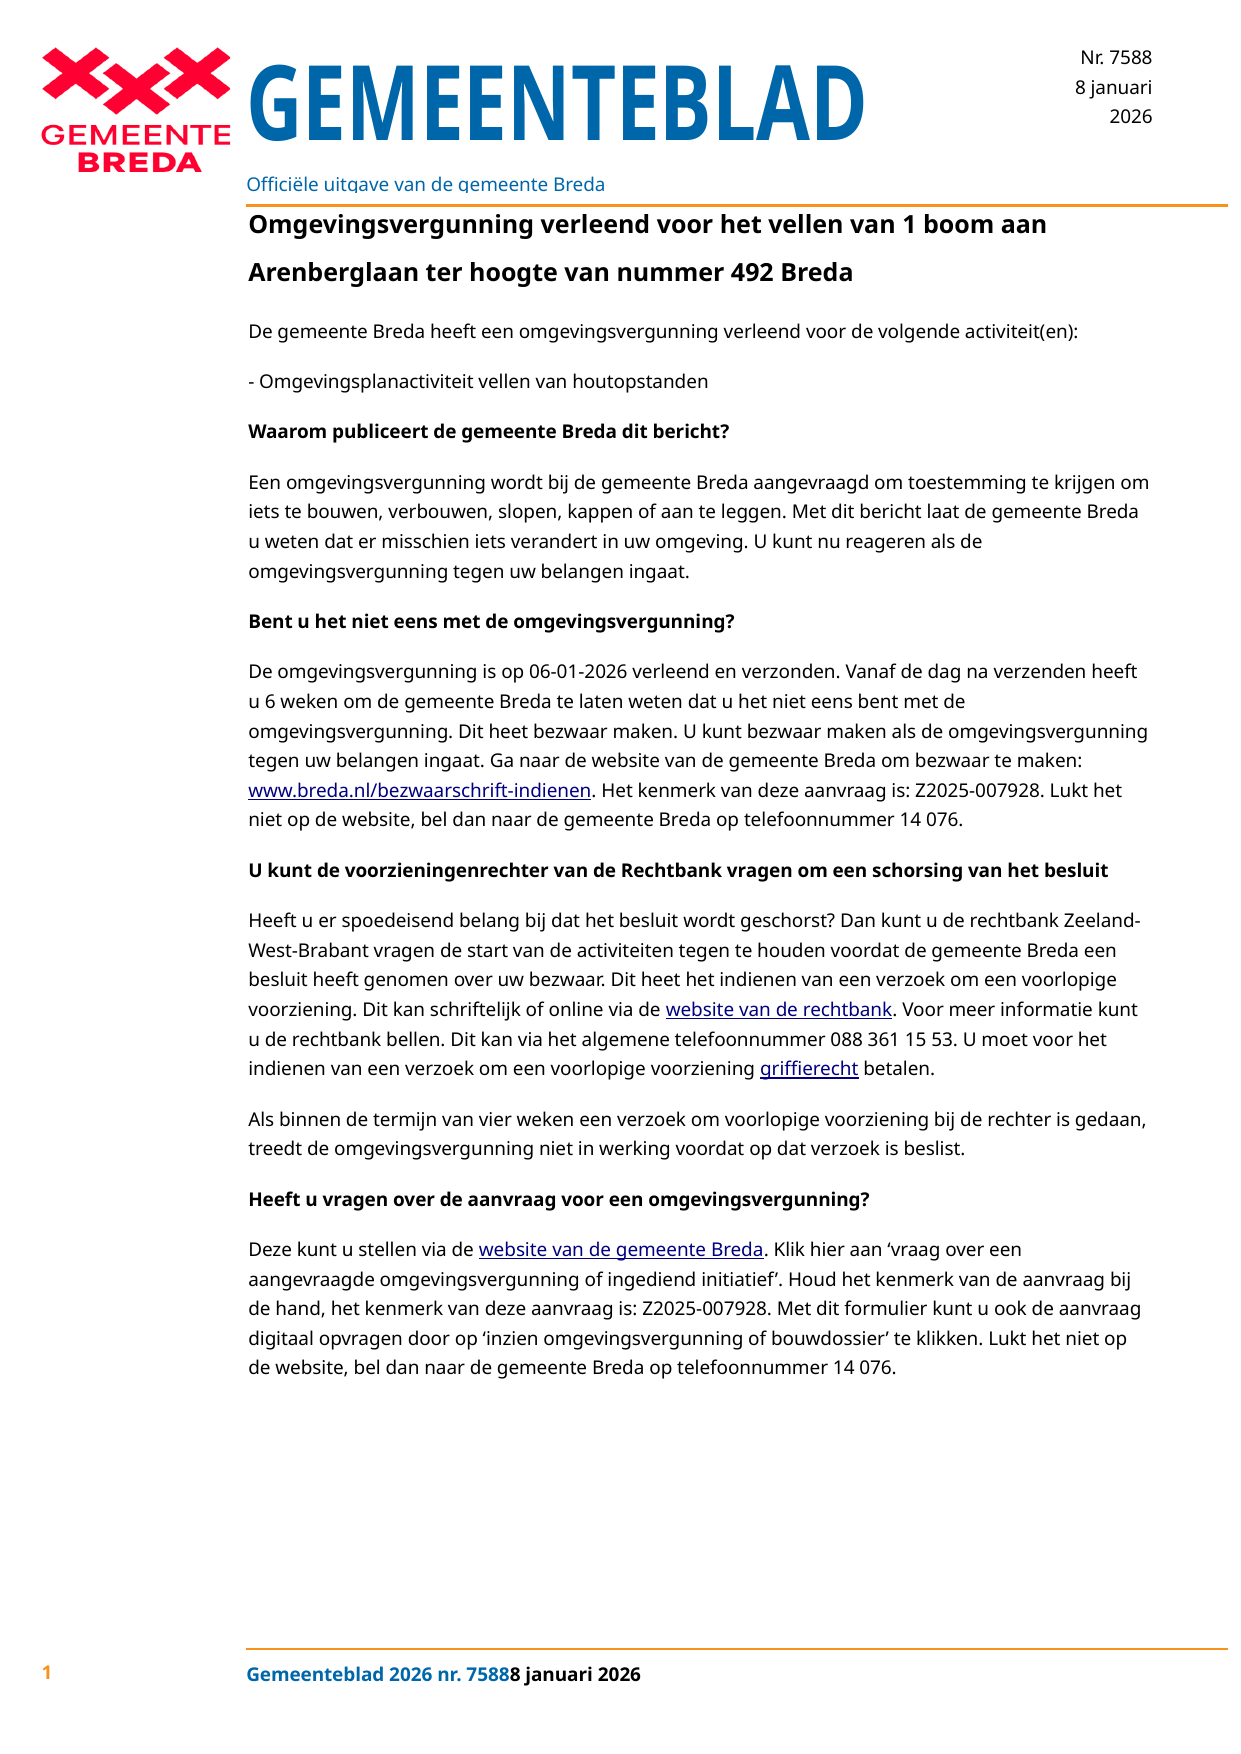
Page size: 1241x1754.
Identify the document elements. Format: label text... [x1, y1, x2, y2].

text U kunt de voorzieningenrechter van de Rechtbank vragen om een schorsing van het besluit [248, 857, 1152, 883]
picture [41, 47, 231, 172]
text De omgevingsvergunning is op 06-01-2026 verleend en verzonden. Vanaf de dag na verzenden heeft u 6 weken om de gemeente Breda te laten weten dat u het niet eens bent met de omgevingsvergunning. Dit heet bezwaar maken. U kunt bezwaar maken als de omgevingsvergunning tegen uw belangen ingaat. Ga naar de website van de gemeente Breda om bezwaar te maken: www.breda.nl/bezwaarschrift-indienen. Het kenmerk van deze aanvraag is: Z2025-007928. Lukt het niet op de website, bel dan naar de gemeente Breda op telefoonnummer 14 076. [248, 659, 1152, 832]
text Heeft u er spoedeisend belang bij dat het besluit wordt geschorst? Dan kunt u de rechtbank Zeeland-West-Brabant vragen de start van de activiteiten tegen te houden voordat de gemeente Breda een besluit heeft genomen over uw bezwaar. Dit heet het indienen van een verzoek om een voorlopige voorziening. Dit kan schriftelijk of online via de website van de rechtbank. Voor meer informatie kunt u de rechtbank bellen. Dit kan via het algemene telefoonnummer 088 361 15 53. U moet voor het indienen van een verzoek om een voorlopige voorziening griffierecht betalen. [248, 907, 1152, 1081]
text Omgevingsvergunning verleend voor het vellen van 1 boom aan Arenberglaan ter hoogte van nummer 492 Breda [248, 207, 1152, 288]
text Bent u het niet eens met de omgevingsvergunning? [248, 608, 1152, 634]
text Een omgevingsvergunning wordt bij de gemeente Breda aangevraagd om toestemming te krijgen om iets te bouwen, verbouwen, slopen, kappen of aan te leggen. Met dit bericht laat de gemeente Breda u weten dat er misschien iets verandert in uw omgeving. U kunt nu reageren als de omgevingsvergunning tegen uw belangen ingaat. [248, 469, 1152, 584]
text Als binnen de termijn van vier weken een verzoek om voorlopige voorziening bij de rechter is gedaan, treedt de omgevingsvergunning niet in werking voordat op dat verzoek is beslist. [248, 1106, 1152, 1161]
text Waarom publiceert de gemeente Breda dit bericht? [248, 419, 1152, 444]
text De gemeente Breda heeft een omgevingsvergunning verleend voor de volgende activiteit(en): [248, 318, 1152, 344]
text Deze kunt u stellen via de website van de gemeente Breda. Klik hier aan ‘vraag over een aangevraagde omgevingsvergunning of ingediend initiatief’. Houd het kenmerk van de aanvraag bij de hand, het kenmerk van deze aanvraag is: Z2025-007928. Met dit formulier kunt u ook de aanvraag digitaal opvragen door op ‘inzien omgevingsvergunning of bouwdossier’ te klikken. Lukt het niet op de website, bel dan naar de gemeente Breda op telefoonnummer 14 076. [248, 1236, 1152, 1380]
text - Omgevingsplanactiviteit vellen van houtopstanden [248, 368, 1152, 394]
text Heeft u vragen over de aanvraag voor een omgevingsvergunning? [248, 1186, 1152, 1212]
